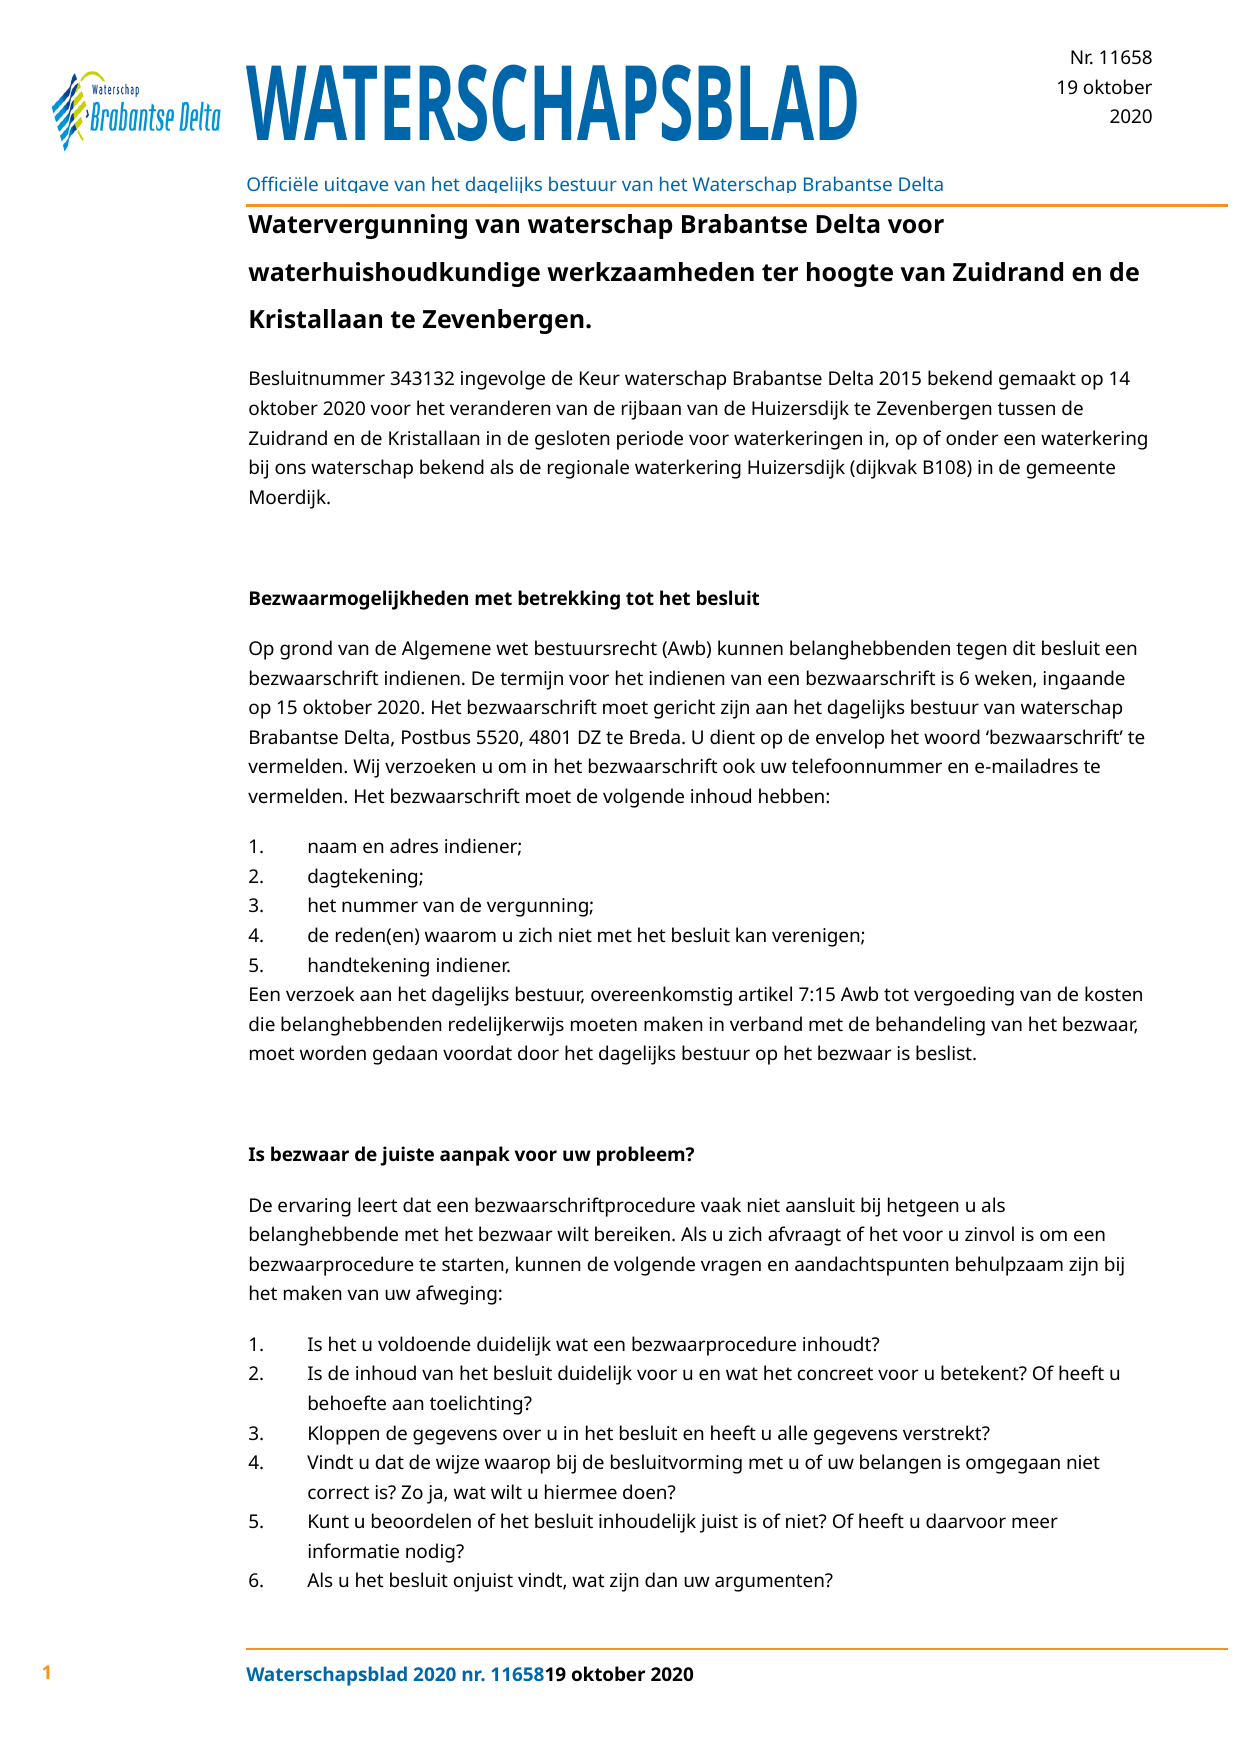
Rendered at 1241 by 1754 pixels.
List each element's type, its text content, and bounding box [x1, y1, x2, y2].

list het nummer van de vergunning; [248, 893, 1152, 918]
list Kloppen de gegevens over u in het besluit en heeft u alle gegevens verstrekt? [248, 1420, 1152, 1445]
list de reden(en) waarom u zich niet met het besluit kan verenigen; [248, 922, 1152, 948]
list dagtekening; [248, 863, 1152, 889]
text Een verzoek aan het dagelijks bestuur, overeenkomstig artikel 7:15 Awb tot vergoeding van de kosten die belanghebbenden redelijkerwijs moeten maken in verband met de behandeling van het bezwaar, moet worden gedaan voordat door het dagelijks bestuur op het bezwaar is beslist. [248, 981, 1152, 1066]
list Is de inhoud van het besluit duidelijk voor u en wat het concreet voor u betekent? Of heeft u behoefte aan toelichting? [248, 1361, 1152, 1416]
text Bezwaarmogelijkheden met betrekking tot het besluit [248, 585, 1152, 610]
list handtekening indiener. [248, 952, 1152, 977]
picture [41, 47, 231, 172]
list Kunt u beoordelen of het besluit inhoudelijk juist is of niet? Of heeft u daarvoor meer informatie nodig? [248, 1508, 1152, 1564]
text Is bezwaar de juiste aanpak voor uw probleem? [248, 1141, 1152, 1167]
list Vindt u dat de wijze waarop bij de besluitvorming met u of uw belangen is omgegaan niet correct is? Zo ja, wat wilt u hiermee doen? [248, 1449, 1152, 1504]
text Op grond van de Algemene wet bestuursrecht (Awb) kunnen belanghebbenden tegen dit besluit een bezwaarschrift indienen. De termijn voor het indienen van een bezwaarschrift is 6 weken, ingaande op 15 oktober 2020. Het bezwaarschrift moet gericht zijn aan het dagelijks bestuur van waterschap Brabantse Delta, Postbus 5520, 4801 DZ te Breda. U dient op de envelop het woord ‘bezwaarschrift’ te vermelden. Wij verzoeken u om in het bezwaarschrift ook uw telefoonnummer en e‑mailadres te vermelden. Het bezwaarschrift moet de volgende inhoud hebben: [248, 635, 1152, 809]
list Is het u voldoende duidelijk wat een bezwaarprocedure inhoudt? [248, 1331, 1152, 1357]
text Watervergunning van waterschap Brabantse Delta voor waterhuishoudkundige werkzaamheden ter hoogte van Zuidrand en de Kristallaan te Zevenbergen. [248, 207, 1152, 336]
text Besluitnummer 343132 ingevolge de Keur waterschap Brabantse Delta 2015 bekend gemaakt op 14 oktober 2020 voor het veranderen van de rijbaan van de Huizersdijk te Zevenbergen tussen de Zuidrand en de Kristallaan in de gesloten periode voor waterkeringen in, op of onder een waterkering bij ons waterschap bekend als de regionale waterkering Huizersdijk (dijkvak B108) in de gemeente Moerdijk. [248, 366, 1152, 509]
list Als u het besluit onjuist vindt, wat zijn dan uw argumenten? [248, 1568, 1152, 1593]
list naam en adres indiener; [248, 833, 1152, 859]
text De ervaring leert dat een bezwaarschriftprocedure vaak niet aansluit bij hetgeen u als belanghebbende met het bezwaar wilt bereiken. Als u zich afvraagt of het voor u zinvol is om een bezwaarprocedure te starten, kunnen de volgende vragen en aandachtspunten behulpzaam zijn bij het maken van uw afweging: [248, 1192, 1152, 1306]
